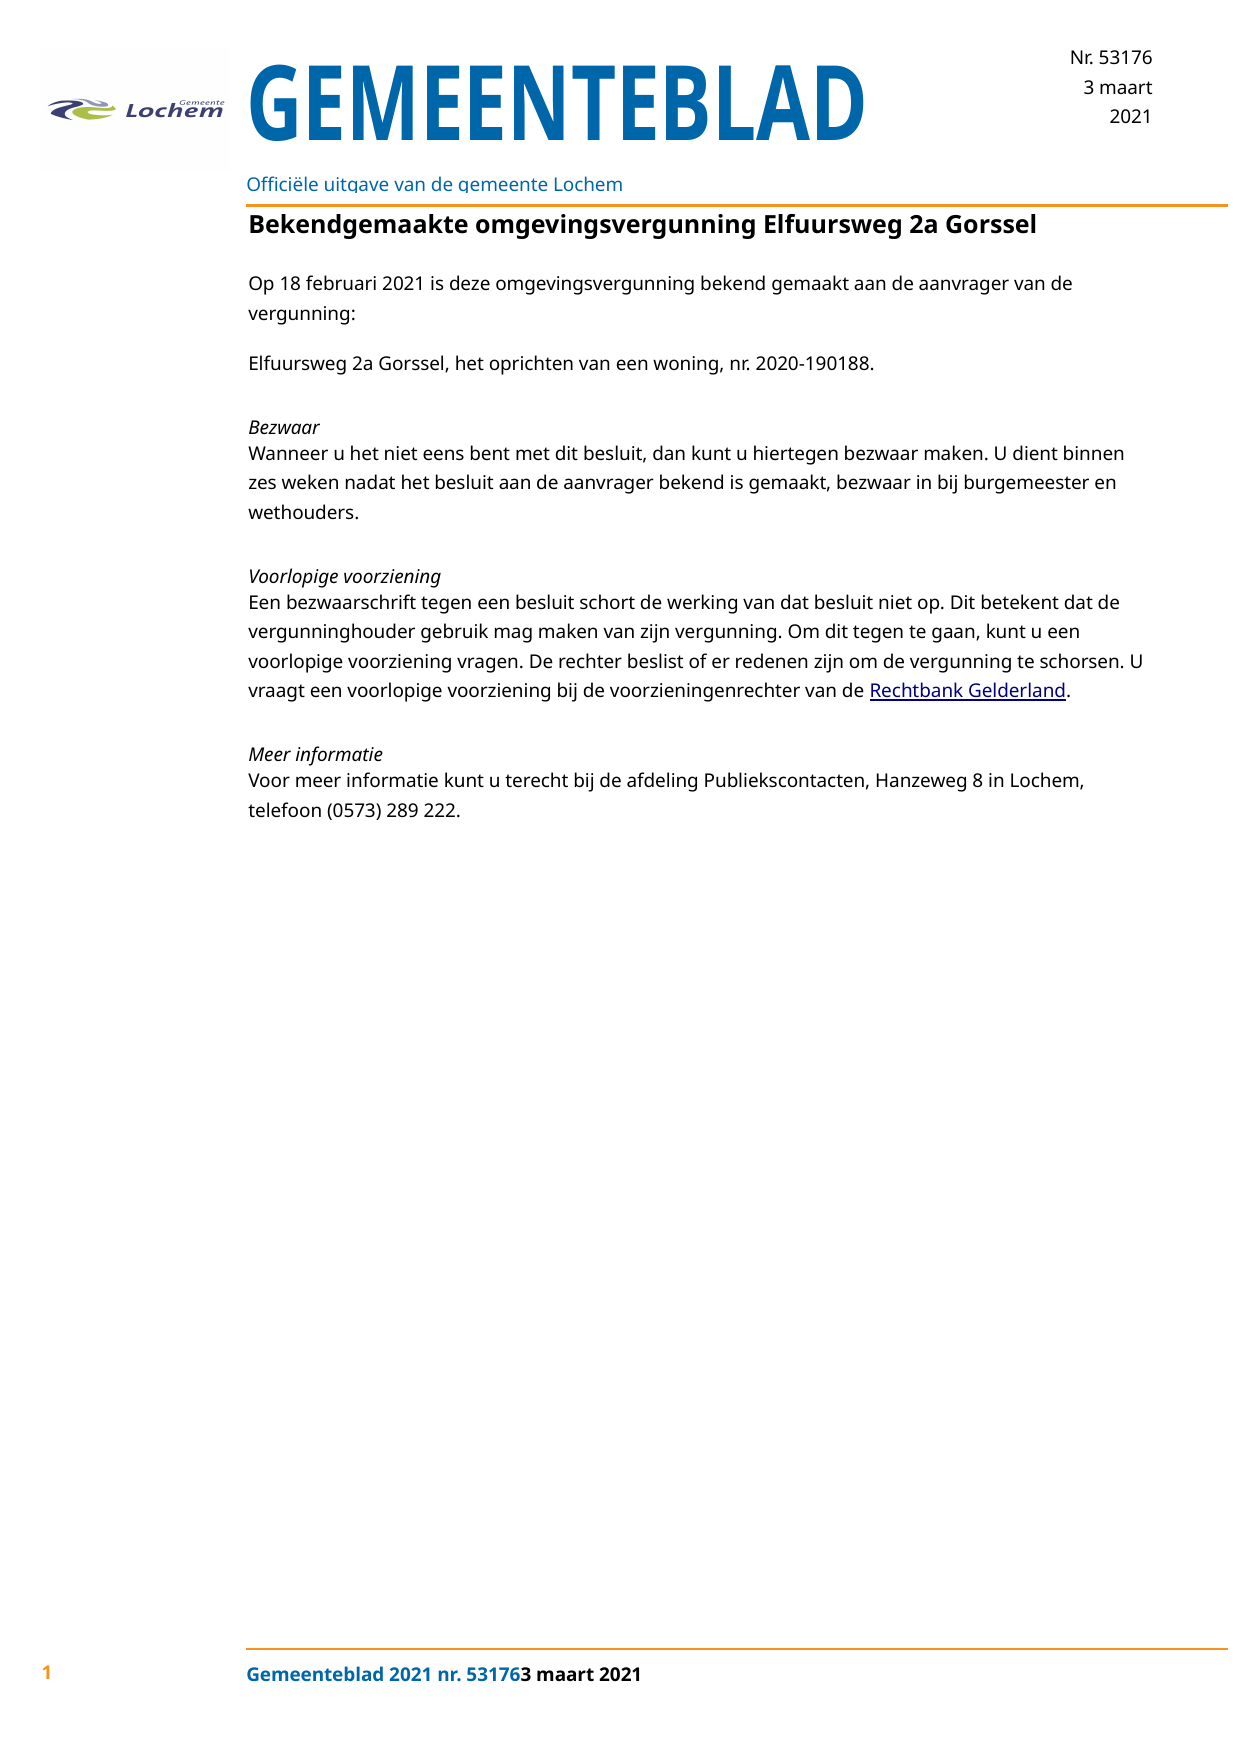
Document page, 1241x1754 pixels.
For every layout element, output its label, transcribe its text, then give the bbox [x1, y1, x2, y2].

text Elfuursweg 2a Gorssel, het oprichten van een woning, nr. 2020-190188. [248, 350, 1152, 376]
text Op 18 februari 2021 is deze omgevingsvergunning bekend gemaakt aan de aanvrager van de vergunning: [248, 270, 1152, 326]
text Voorlopige voorziening [248, 563, 1152, 589]
text Voor meer informatie kunt u terecht bij de afdeling Publiekscontacten, Hanzeweg 8 in Lochem, telefoon (0573) 289 222. [248, 767, 1152, 823]
picture [41, 47, 231, 172]
text Bekendgemaakte omgevingsvergunning Elfuursweg 2a Gorssel [248, 207, 1152, 241]
text Bezwaar [248, 414, 1152, 440]
text Wanneer u het niet eens bent met dit besluit, dan kunt u hiertegen bezwaar maken. U dient binnen zes weken nadat het besluit aan de aanvrager bekend is gemaakt, bezwaar in bij burgemeester en wethouders. [248, 440, 1152, 525]
text Meer informatie [248, 742, 1152, 767]
text Een bezwaarschrift tegen een besluit schort de werking van dat besluit niet op. Dit betekent dat de vergunninghouder gebruik mag maken van zijn vergunning. Om dit tegen te gaan, kunt u een voorlopige voorziening vragen. De rechter beslist of er redenen zijn om de vergunning te schorsen. U vraagt een voorlopige voorziening bij de voorzieningenrechter van de Rechtbank Gelderland. [248, 589, 1152, 703]
